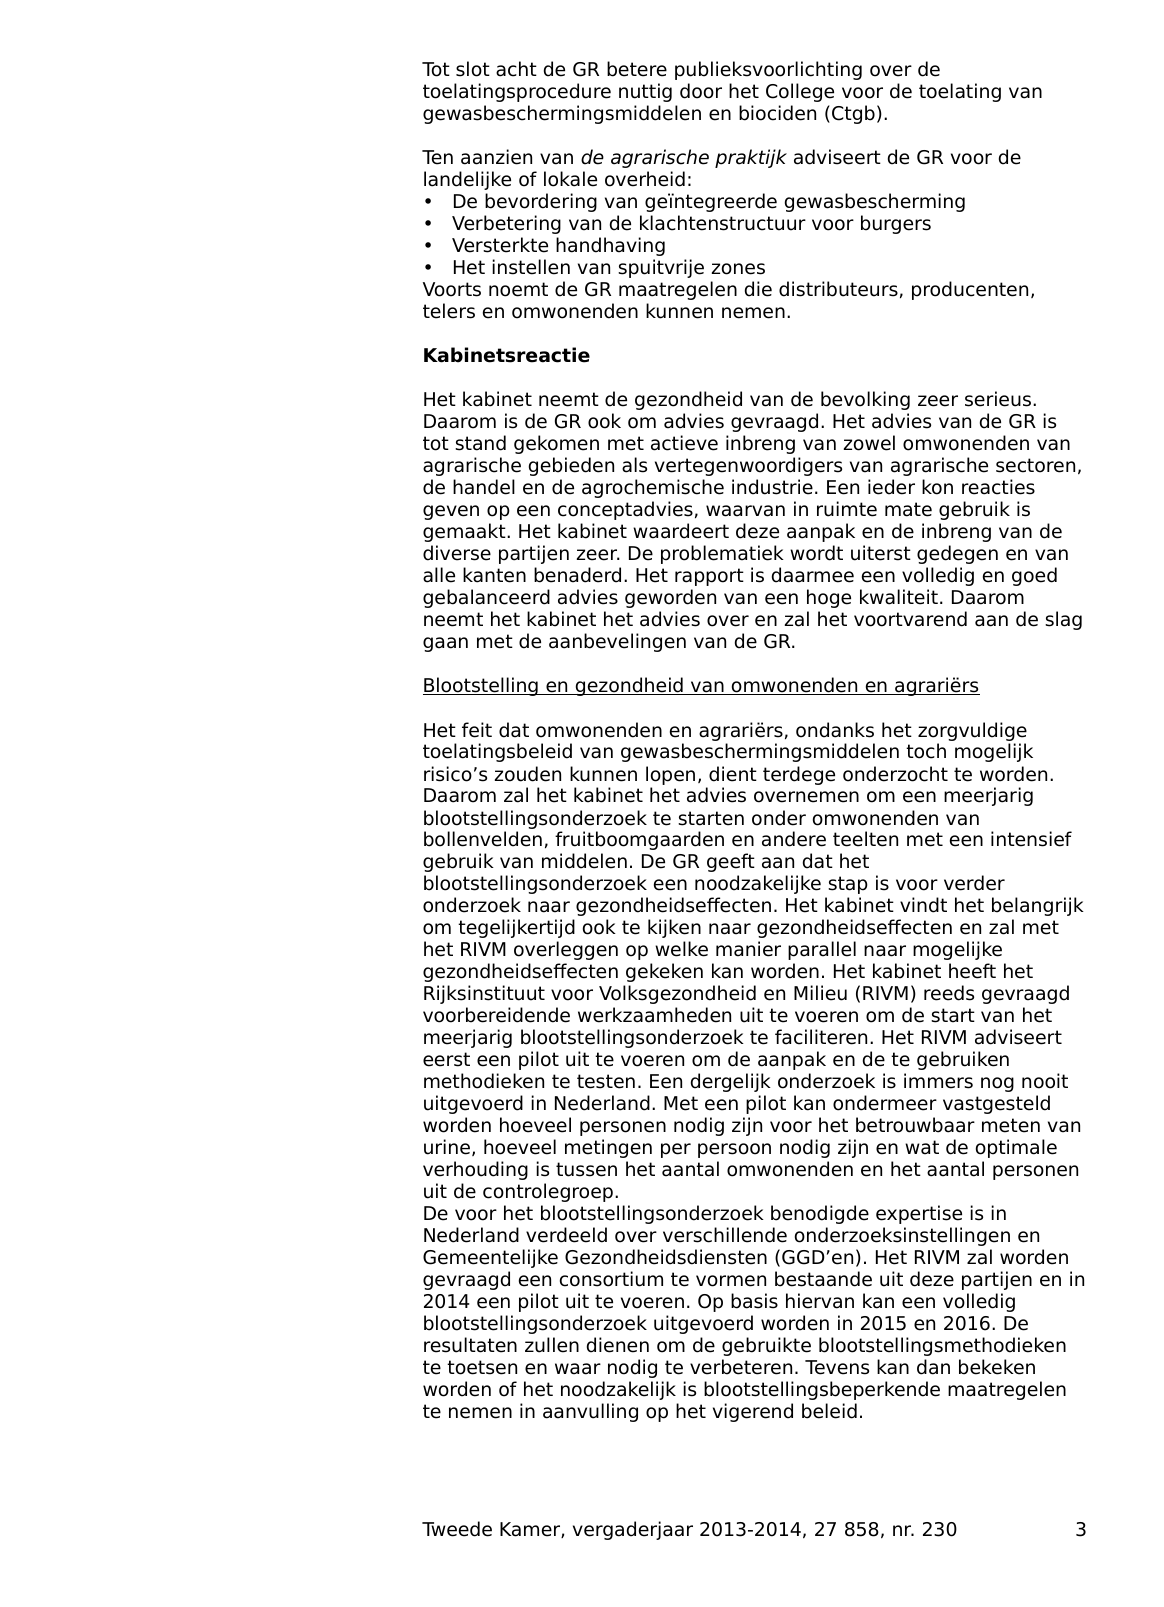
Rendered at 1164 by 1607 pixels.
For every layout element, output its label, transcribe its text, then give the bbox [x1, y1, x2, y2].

text Het kabinet neemt de gezondheid van de bevolking zeer serieus. Daarom is de GR ook om advies gevraagd. Het advies van de GR is tot stand gekomen met actieve inbreng van zowel omwonenden van agrarische gebieden als vertegenwoordigers van agrarische sectoren, de handel en de agrochemische industrie. Een ieder kon reacties geven op een conceptadvies, waarvan in ruimte mate gebruik is gemaakt. Het kabinet waardeert deze aanpak en de inbreng van de diverse partijen zeer. De problematiek wordt uiterst gedegen en van alle kanten benaderd. Het rapport is daarmee een volledig en goed gebalanceerd advies geworden van een hoge kwaliteit. Daarom neemt het kabinet het advies over en zal het voortvarend aan de slag gaan met de aanbevelingen van de GR. [422, 389, 1087, 653]
text • Het instellen van spuitvrije zones [422, 257, 1087, 279]
text • Verbetering van de klachtenstructuur voor burgers [422, 213, 1087, 235]
text Ten aanzien van de agrarische praktijk adviseert de GR voor de landelijke of lokale overheid: [422, 147, 1087, 191]
text Het feit dat omwonenden en agrariërs, ondanks het zorgvuldige toelatingsbeleid van gewasbeschermingsmiddelen toch mogelijk risico’s zouden kunnen lopen, dient terdege onderzocht te worden. Daarom zal het kabinet het advies overnemen om een meerjarig blootstellingsonderzoek te starten onder omwonenden van bollenvelden, fruitboomgaarden en andere teelten met een intensief gebruik van middelen. De GR geeft aan dat het blootstellingsonderzoek een noodzakelijke stap is voor verder onderzoek naar gezondheidseffecten. Het kabinet vindt het belangrijk om tegelijkertijd ook te kijken naar gezondheidseffecten en zal met het RIVM overleggen op welke manier parallel naar mogelijke gezondheidseffecten gekeken kan worden. Het kabinet heeft het Rijksinstituut voor Volksgezondheid en Milieu (RIVM) reeds gevraagd voorbereidende werkzaamheden uit te voeren om de start van het meerjarig blootstellingsonderzoek te faciliteren. Het RIVM adviseert eerst een pilot uit te voeren om de aanpak en de te gebruiken methodieken te testen. Een dergelijk onderzoek is immers nog nooit uitgevoerd in Nederland. Met een pilot kan ondermeer vastgesteld worden hoeveel personen nodig zijn voor het betrouwbaar meten van urine, hoeveel metingen per persoon nodig zijn en wat de optimale verhouding is tussen het aantal omwonenden en het aantal personen uit de controlegroep. [422, 719, 1087, 1203]
text • De bevordering van geïntegreerde gewasbescherming [422, 191, 1087, 213]
text Tot slot acht de GR betere publieksvoorlichting over de toelatingsprocedure nuttig door het College voor de toelating van gewasbeschermingsmiddelen en biociden (Ctgb). [422, 59, 1087, 125]
text • Versterkte handhaving [422, 235, 1087, 257]
subtitle Kabinetsreactie [422, 345, 1087, 367]
subtitle Blootstelling en gezondheid van omwonenden en agrariërs [422, 675, 1087, 697]
text De voor het blootstellingsonderzoek benodigde expertise is in Nederland verdeeld over verschillende onderzoeksinstellingen en Gemeentelijke Gezondheidsdiensten (GGD’en). Het RIVM zal worden gevraagd een consortium te vormen bestaande uit deze partijen en in 2014 een pilot uit te voeren. Op basis hiervan kan een volledig blootstellingsonderzoek uitgevoerd worden in 2015 en 2016. De resultaten zullen dienen om de gebruikte blootstellingsmethodieken te toetsen en waar nodig te verbeteren. Tevens kan dan bekeken worden of het noodzakelijk is blootstellingsbeperkende maatregelen te nemen in aanvulling op het vigerend beleid. [422, 1203, 1087, 1423]
text Voorts noemt de GR maatregelen die distributeurs, producenten, telers en omwonenden kunnen nemen. [422, 279, 1087, 323]
